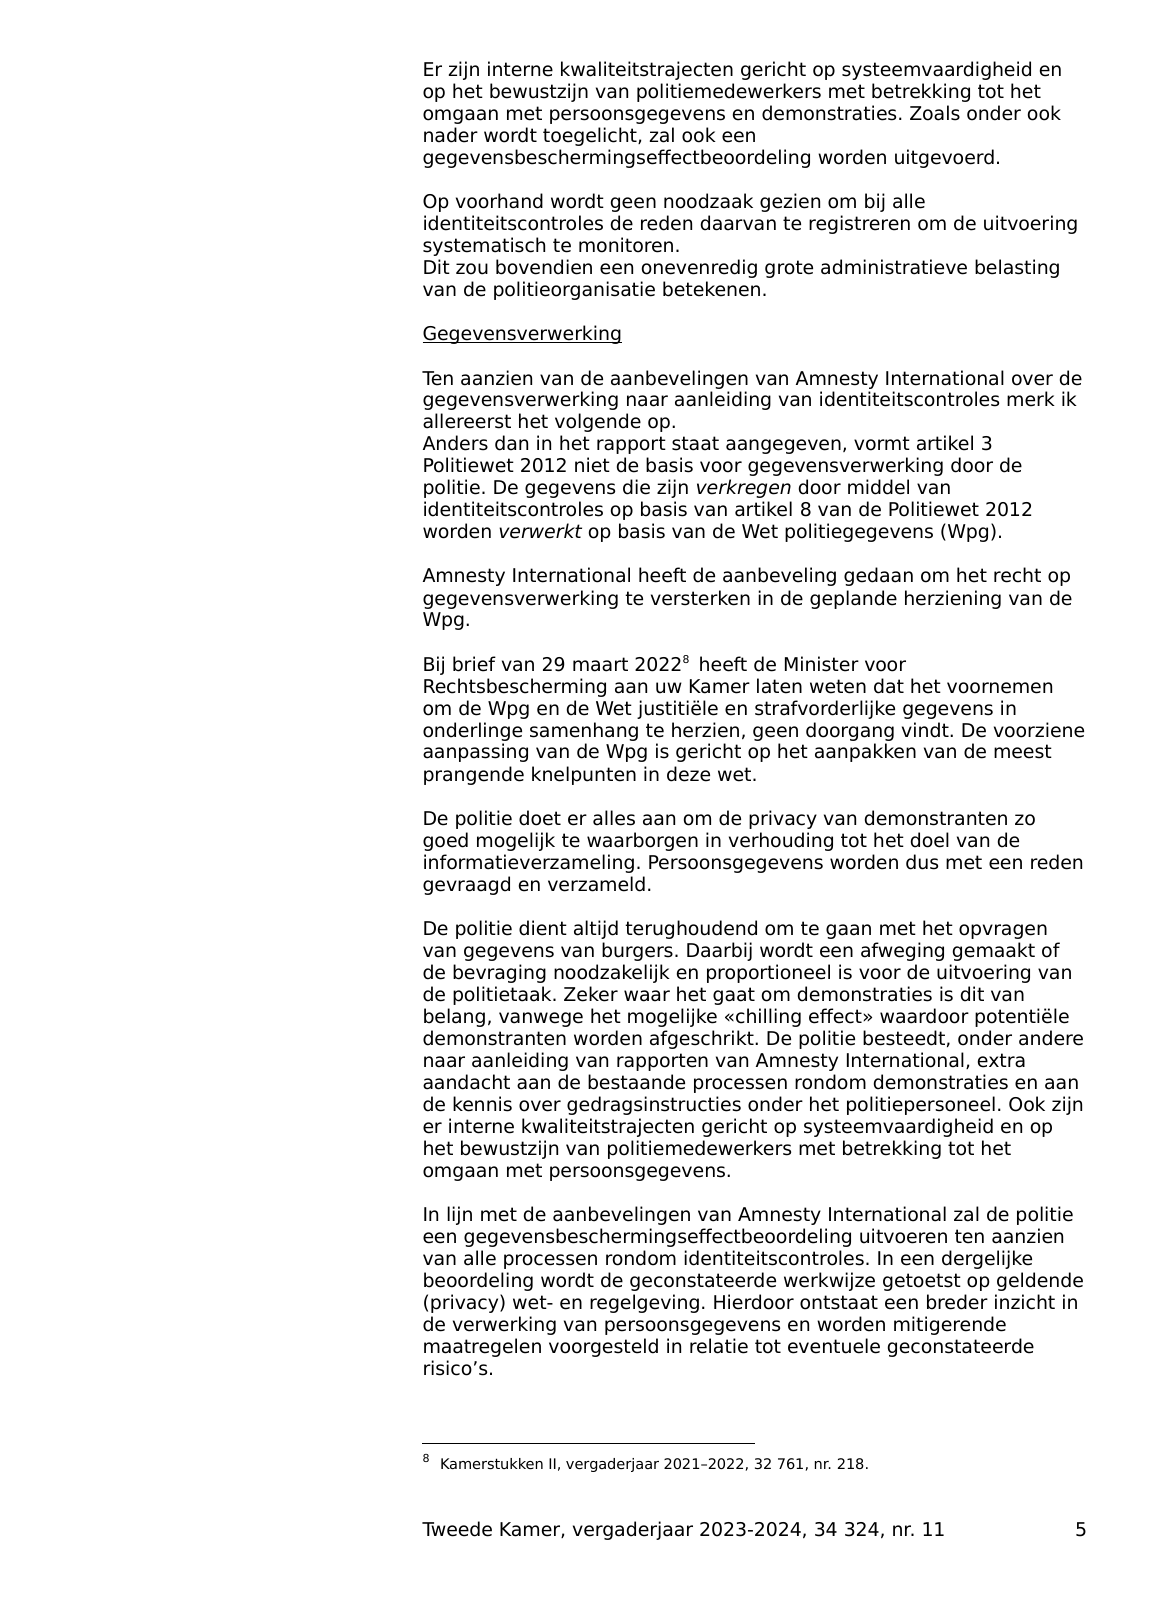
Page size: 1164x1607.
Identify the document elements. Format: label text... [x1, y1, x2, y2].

text De politie dient altijd terughoudend om te gaan met het opvragen van gegevens van burgers. Daarbij wordt een afweging gemaakt of de bevraging noodzakelijk en proportioneel is voor de uitvoering van de politietaak. Zeker waar het gaat om demonstraties is dit van belang, vanwege het mogelijke «chilling effect» waardoor potentiële demonstranten worden afgeschrikt. De politie besteedt, onder andere naar aanleiding van rapporten van Amnesty International, extra aandacht aan de bestaande processen rondom demonstraties en aan de kennis over gedragsinstructies onder het politiepersoneel. Ook zijn er interne kwaliteitstrajecten gericht op systeemvaardigheid en op het bewustzijn van politiemedewerkers met betrekking tot het omgaan met persoonsgegevens. [422, 918, 1087, 1181]
text Er zijn interne kwaliteitstrajecten gericht op systeemvaardigheid en op het bewustzijn van politiemedewerkers met betrekking tot het omgaan met persoonsgegevens en demonstraties. Zoals onder ook nader wordt toegelicht, zal ook een gegevensbeschermingseffectbeoordeling worden uitgevoerd. [422, 59, 1087, 169]
text Ten aanzien van de aanbevelingen van Amnesty International over de gegevensverwerking naar aanleiding van identiteitscontroles merk ik allereerst het volgende op. [422, 367, 1087, 433]
text In lijn met de aanbevelingen van Amnesty International zal de politie een gegevensbeschermingseffectbeoordeling uitvoeren ten aanzien van alle processen rondom identiteitscontroles. In een dergelijke beoordeling wordt de geconstateerde werkwijze getoetst op geldende (privacy) wet- en regelgeving. Hierdoor ontstaat een breder inzicht in de verwerking van persoonsgegevens en worden mitigerende maatregelen voorgesteld in relatie tot eventuele geconstateerde risico’s. [422, 1204, 1087, 1379]
text Kamerstukken II, vergaderjaar 2021–2022, 32 761, nr. 218. [422, 1452, 1087, 1474]
text Op voorhand wordt geen noodzaak gezien om bij alle identiteitscontroles de reden daarvan te registreren om de uitvoering systematisch te monitoren. [422, 191, 1087, 257]
subtitle Gegevensverwerking [422, 323, 1087, 345]
text De politie doet er alles aan om de privacy van demonstranten zo goed mogelijk te waarborgen in verhouding tot het doel van de informatieverzameling. Persoonsgegevens worden dus met een reden gevraagd en verzameld. [422, 808, 1087, 896]
text Amnesty International heeft de aanbeveling gedaan om het recht op gegevensverwerking te versterken in de geplande herziening van de Wpg. [422, 565, 1087, 631]
text Anders dan in het rapport staat aangegeven, vormt artikel 3 Politiewet 2012 niet de basis voor gegevensverwerking door de politie. De gegevens die zijn verkregen door middel van identiteitscontroles op basis van artikel 8 van de Politiewet 2012 worden verwerkt op basis van de Wet politiegegevens (Wpg). [422, 433, 1087, 543]
text Bij brief van 29 maart 2022 heeft de Minister voor Rechtsbescherming aan uw Kamer laten weten dat het voornemen om de Wpg en de Wet justitiële en strafvorderlijke gegevens in onderlinge samenhang te herzien, geen doorgang vindt. De voorziene aanpassing van de Wpg is gericht op het aanpakken van de meest prangende knelpunten in deze wet. [422, 653, 1087, 785]
text Dit zou bovendien een onevenredig grote administratieve belasting van de politieorganisatie betekenen. [422, 257, 1087, 301]
